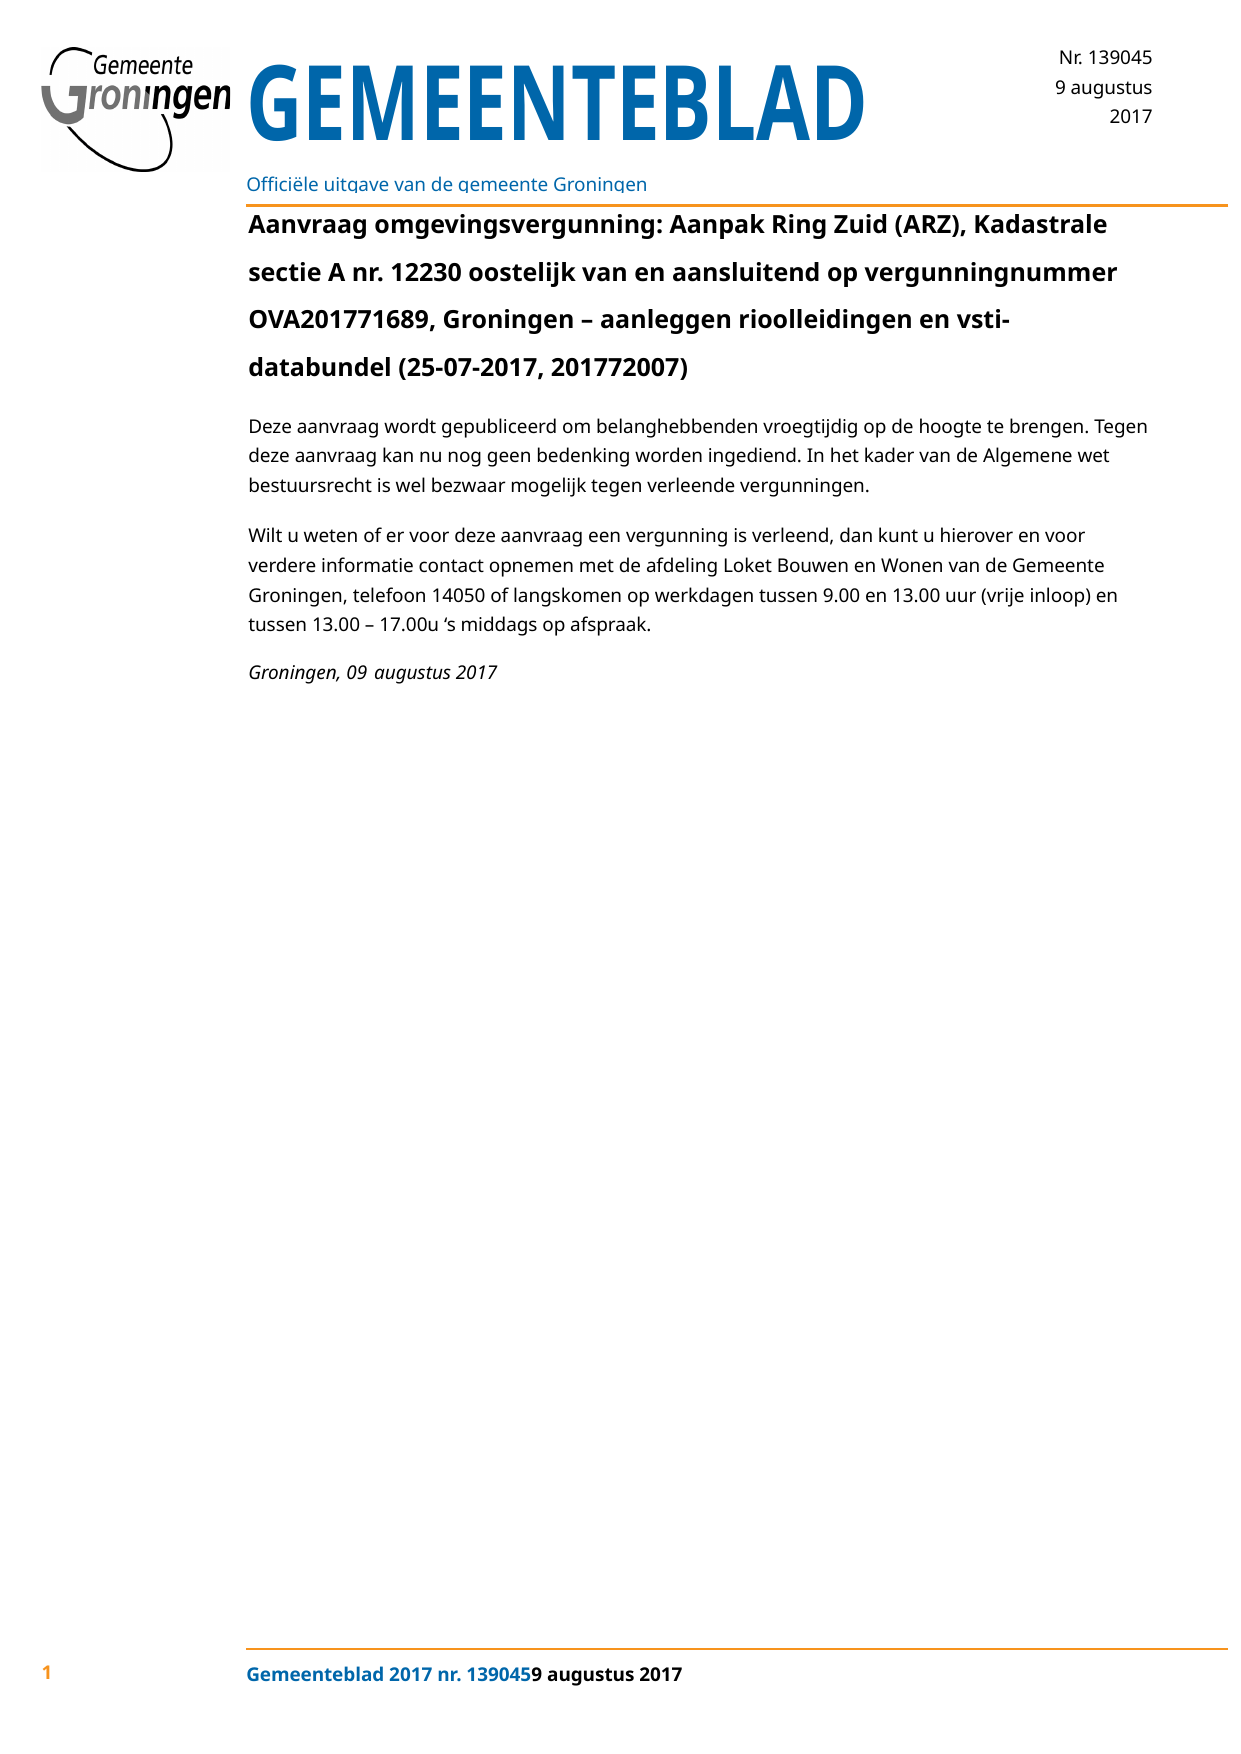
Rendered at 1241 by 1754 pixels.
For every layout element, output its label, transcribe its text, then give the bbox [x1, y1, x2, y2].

text Groningen, 09 augustus 2017 [248, 659, 1152, 685]
text Wilt u weten of er voor deze aanvraag een vergunning is verleend, dan kunt u hierover en voor verdere informatie contact opnemen met de afdeling Loket Bouwen en Wonen van de Gemeente Groningen, telefoon 14050 of langskomen op werkdagen tussen 9.00 en 13.00 uur (vrije inloop) en tussen 13.00 – 17.00u ‘s middags op afspraak. [248, 523, 1152, 637]
picture [41, 47, 231, 172]
text Deze aanvraag wordt gepubliceerd om belanghebbenden vroegtijdig op de hoogte te brengen. Tegen deze aanvraag kan nu nog geen bedenking worden ingediend. In het kader van de Algemene wet bestuursrecht is wel bezwaar mogelijk tegen verleende vergunningen. [248, 413, 1152, 498]
text Aanvraag omgevingsvergunning: Aanpak Ring Zuid (ARZ), Kadastrale sectie A nr. 12230 oostelijk van en aansluitend op vergunningnummer OVA201771689, Groningen – aanleggen rioolleidingen en vsti-databundel (25-07-2017, 201772007) [248, 207, 1152, 384]
